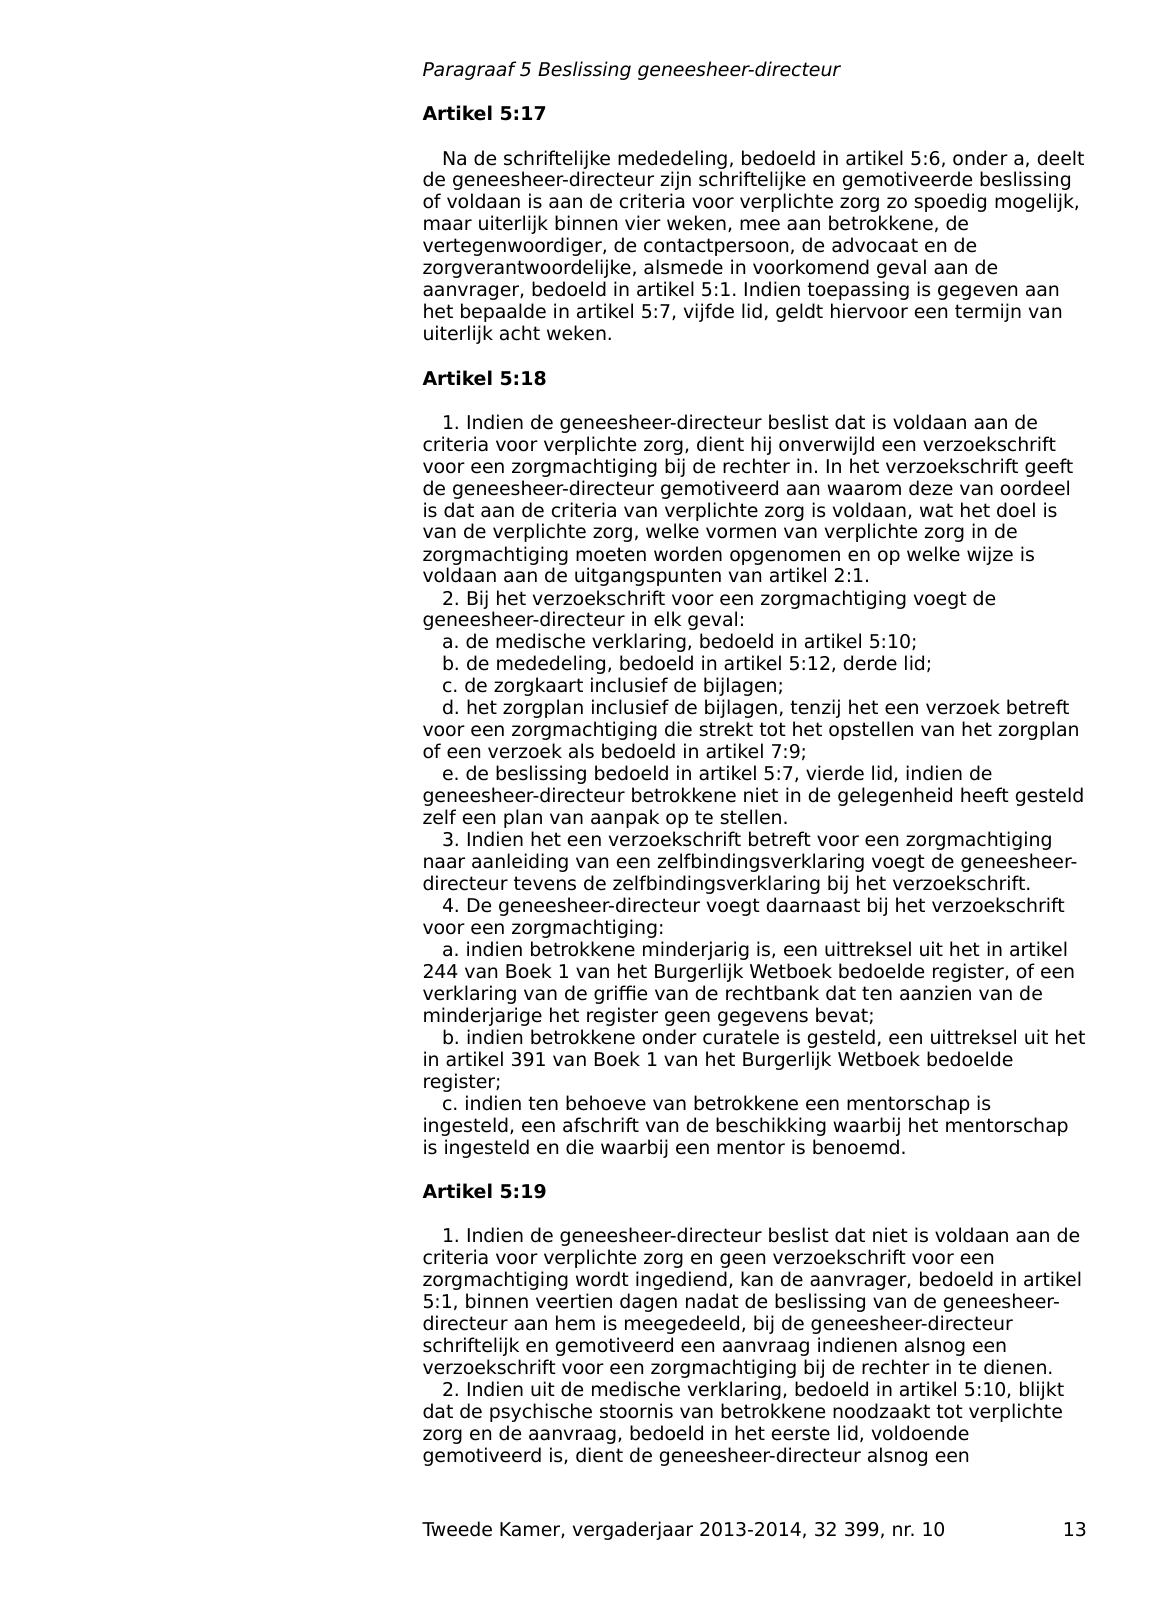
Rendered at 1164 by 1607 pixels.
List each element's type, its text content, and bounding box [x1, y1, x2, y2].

text c. de zorgkaart inclusief de bijlagen; [422, 675, 1087, 697]
text Na de schriftelijke mededeling, bedoeld in artikel 5:6, onder a, deelt de geneesheer-directeur zijn schriftelijke en gemotiveerde beslissing of voldaan is aan de criteria voor verplichte zorg zo spoedig mogelijk, maar uiterlijk binnen vier weken, mee aan betrokkene, de vertegenwoordiger, de contactpersoon, de advocaat en de zorgverantwoordelijke, alsmede in voorkomend geval aan de aanvrager, bedoeld in artikel 5:1. Indien toepassing is gegeven aan het bepaalde in artikel 5:7, vijfde lid, geldt hiervoor een termijn van uiterlijk acht weken. [422, 147, 1087, 345]
text 1. Indien de geneesheer-directeur beslist dat is voldaan aan de criteria voor verplichte zorg, dient hij onverwijld een verzoekschrift voor een zorgmachtiging bij de rechter in. In het verzoekschrift geeft de geneesheer-directeur gemotiveerd aan waarom deze van oordeel is dat aan de criteria van verplichte zorg is voldaan, wat het doel is van de verplichte zorg, welke vormen van verplichte zorg in de zorgmachtiging moeten worden opgenomen en op welke wijze is voldaan aan de uitgangspunten van artikel 2:1. [422, 412, 1087, 587]
text b. indien betrokkene onder curatele is gesteld, een uittreksel uit het in artikel 391 van Boek 1 van het Burgerlijk Wetboek bedoelde register; [422, 1027, 1087, 1093]
text c. indien ten behoeve van betrokkene een mentorschap is ingesteld, een afschrift van de beschikking waarbij het mentorschap is ingesteld en die waarbij een mentor is benoemd. [422, 1093, 1087, 1159]
text 1. Indien de geneesheer-directeur beslist dat niet is voldaan aan de criteria voor verplichte zorg en geen verzoekschrift voor een zorgmachtiging wordt ingediend, kan de aanvrager, bedoeld in artikel 5:1, binnen veertien dagen nadat de beslissing van de geneesheer-directeur aan hem is meegedeeld, bij de geneesheer-directeur schriftelijk en gemotiveerd een aanvraag indienen alsnog een verzoekschrift voor een zorgmachtiging bij de rechter in te dienen. [422, 1225, 1087, 1379]
subtitle Artikel 5:17 [422, 103, 1087, 125]
text 2. Indien uit de medische verklaring, bedoeld in artikel 5:10, blijkt dat de psychische stoornis van betrokkene noodzaakt tot verplichte zorg en de aanvraag, bedoeld in het eerste lid, voldoende gemotiveerd is, dient de geneesheer-directeur alsnog een [422, 1379, 1087, 1467]
text a. de medische verklaring, bedoeld in artikel 5:10; [422, 631, 1087, 653]
subtitle Artikel 5:18 [422, 367, 1087, 389]
text 4. De geneesheer-directeur voegt daarnaast bij het verzoekschrift voor een zorgmachtiging: [422, 895, 1087, 939]
text 2. Bij het verzoekschrift voor een zorgmachtiging voegt de geneesheer-directeur in elk geval: [422, 587, 1087, 631]
subtitle Paragraaf 5 Beslissing geneesheer-directeur [422, 59, 1087, 81]
text b. de mededeling, bedoeld in artikel 5:12, derde lid; [422, 653, 1087, 675]
text e. de beslissing bedoeld in artikel 5:7, vierde lid, indien de geneesheer-directeur betrokkene niet in de gelegenheid heeft gesteld zelf een plan van aanpak op te stellen. [422, 763, 1087, 829]
text 3. Indien het een verzoekschrift betreft voor een zorgmachtiging naar aanleiding van een zelfbindingsverklaring voegt de geneesheer-directeur tevens de zelfbindingsverklaring bij het verzoekschrift. [422, 829, 1087, 895]
text a. indien betrokkene minderjarig is, een uittreksel uit het in artikel 244 van Boek 1 van het Burgerlijk Wetboek bedoelde register, of een verklaring van de griffie van de rechtbank dat ten aanzien van de minderjarige het register geen gegevens bevat; [422, 939, 1087, 1027]
subtitle Artikel 5:19 [422, 1181, 1087, 1203]
text d. het zorgplan inclusief de bijlagen, tenzij het een verzoek betreft voor een zorgmachtiging die strekt tot het opstellen van het zorgplan of een verzoek als bedoeld in artikel 7:9; [422, 697, 1087, 763]
